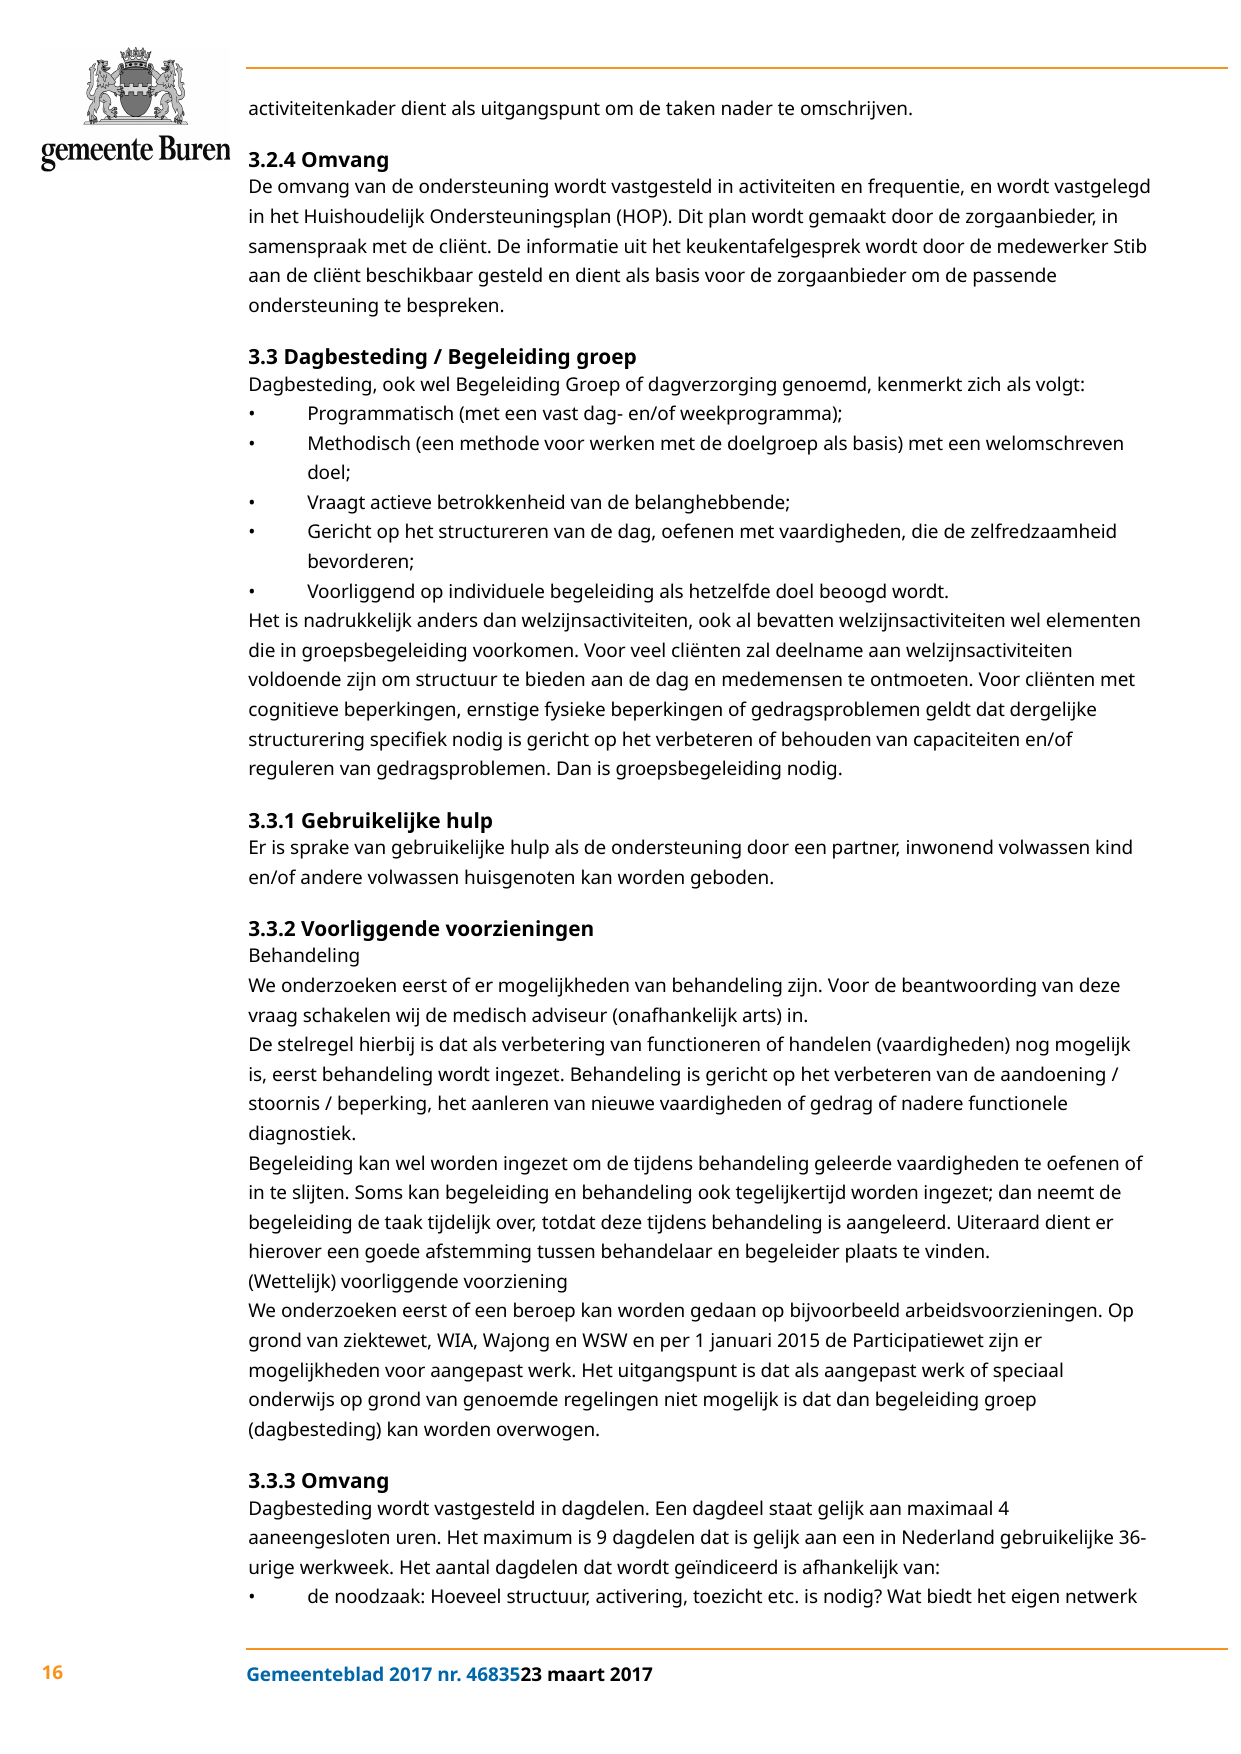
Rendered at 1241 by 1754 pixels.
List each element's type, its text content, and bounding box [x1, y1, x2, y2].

list Gericht op het structureren van de dag, oefenen met vaardigheden, die de zelfredzaamheid bevorderen; [248, 519, 1152, 574]
text activiteitenkader dient als uitgangspunt om de taken nader te omschrijven. [248, 95, 1152, 121]
text Dagbesteding, ook wel Begeleiding Groep of dagverzorging genoemd, kenmerkt zich als volgt: [248, 371, 1152, 397]
text Dagbesteding wordt vastgesteld in dagdelen. Een dagdeel staat gelijk aan maximaal 4 aaneengesloten uren. Het maximum is 9 dagdelen dat is gelijk aan een in Nederland gebruikelijke 36-urige werkweek. Het aantal dagdelen dat wordt geïndiceerd is afhankelijk van: [248, 1495, 1152, 1580]
text Begeleiding kan wel worden ingezet om de tijdens behandeling geleerde vaardigheden te oefenen of in te slijten. Soms kan begeleiding en behandeling ook tegelijkertijd worden ingezet; dan neemt de begeleiding de taak tijdelijk over, totdat deze tijdens behandeling is aangeleerd. Uiteraard dient er hierover een goede afstemming tussen behandelaar en begeleider plaats te vinden. [248, 1150, 1152, 1264]
text Er is sprake van gebruikelijke hulp als de ondersteuning door een partner, inwonend volwassen kind en/of andere volwassen huisgenoten kan worden geboden. [248, 834, 1152, 889]
list Vraagt actieve betrokkenheid van de belanghebbende; [248, 489, 1152, 515]
text Het is nadrukkelijk anders dan welzijnsactiviteiten, ook al bevatten welzijnsactiviteiten wel elementen die in groepsbegeleiding voorkomen. Voor veel cliënten zal deelname aan welzijnsactiviteiten voldoende zijn om structuur te bieden aan de dag en medemensen te ontmoeten. Voor cliënten met cognitieve beperkingen, ernstige fysieke beperkingen of gedragsproblemen geldt dat dergelijke structurering specifiek nodig is gericht op het verbeteren of behouden van capaciteiten en/of reguleren van gedragsproblemen. Dan is groepsbegeleiding nodig. [248, 607, 1152, 781]
text 3.3.3 Omvang [248, 1466, 1152, 1495]
list Voorliggend op individuele begeleiding als hetzelfde doel beoogd wordt. [248, 578, 1152, 604]
text 3.3 Dagbesteding / Begeleiding groep [248, 342, 1152, 371]
text 3.2.4 Omvang [248, 145, 1152, 174]
list de noodzaak: Hoeveel structuur, activering, toezicht etc. is nodig? Wat biedt het eigen netwerk [248, 1584, 1152, 1609]
text De omvang van de ondersteuning wordt vastgesteld in activiteiten en frequentie, en wordt vastgelegd in het Huishoudelijk Ondersteuningsplan (HOP). Dit plan wordt gemaakt door de zorgaanbieder, in samenspraak met de cliënt. De informatie uit het keukentafelgesprek wordt door de medewerker Stib aan de cliënt beschikbaar gesteld en dient als basis voor de zorgaanbieder om de passende ondersteuning te bespreken. [248, 174, 1152, 318]
text Behandeling [248, 943, 1152, 968]
text We onderzoeken eerst of er mogelijkheden van behandeling zijn. Voor de beantwoording van deze vraag schakelen wij de medisch adviseur (onafhankelijk arts) in. [248, 972, 1152, 1028]
text We onderzoeken eerst of een beroep kan worden gedaan op bijvoorbeeld arbeidsvoorzieningen. Op grond van ziektewet, WIA, Wajong en WSW en per 1 januari 2015 de Participatiewet zijn er mogelijkheden voor aangepast werk. Het uitgangspunt is dat als aangepast werk of speciaal onderwijs op grond van genoemde regelingen niet mogelijk is dat dan begeleiding groep (dagbesteding) kan worden overwogen. [248, 1298, 1152, 1442]
text 3.3.2 Voorliggende voorzieningen [248, 914, 1152, 943]
picture [41, 47, 231, 172]
text De stelregel hierbij is dat als verbetering van functioneren of handelen (vaardigheden) nog mogelijk is, eerst behandeling wordt ingezet. Behandeling is gericht op het verbeteren van de aandoening / stoornis / beperking, het aanleren van nieuwe vaardigheden of gedrag of nadere functionele diagnostiek. [248, 1031, 1152, 1146]
list Methodisch (een methode voor werken met de doelgroep als basis) met een welomschreven doel; [248, 430, 1152, 485]
text (Wettelijk) voorliggende voorziening [248, 1268, 1152, 1294]
list Programmatisch (met een vast dag- en/of weekprogramma); [248, 400, 1152, 426]
text 3.3.1 Gebruikelijke hulp [248, 806, 1152, 834]
